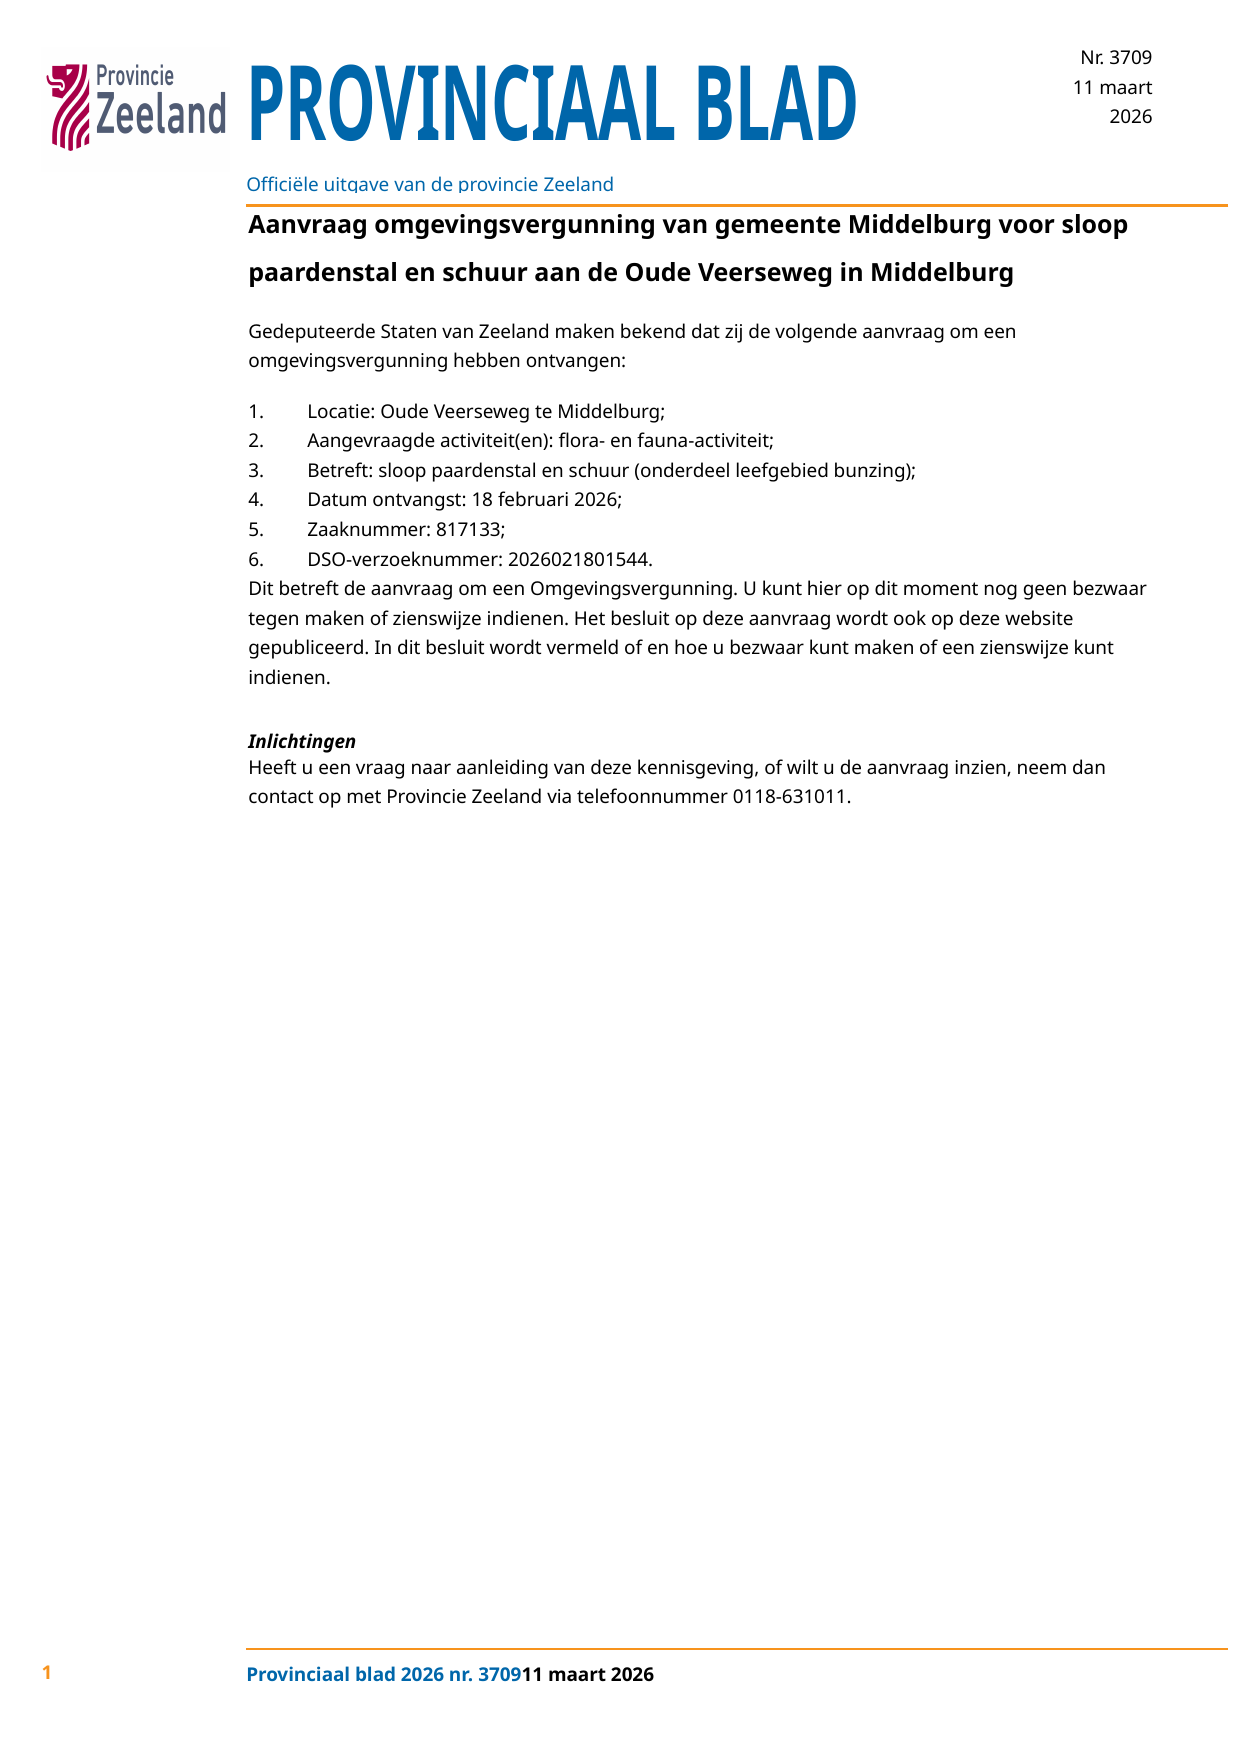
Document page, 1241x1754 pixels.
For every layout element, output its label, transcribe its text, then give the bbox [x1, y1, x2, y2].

list Zaaknummer: 817133; [248, 516, 1152, 542]
text Gedeputeerde Staten van Zeeland maken bekend dat zij de volgende aanvraag om een omgevingsvergunning hebben ontvangen: [248, 318, 1152, 373]
list DSO-verzoeknummer: 2026021801544. [248, 546, 1152, 572]
text Inlichtingen [248, 728, 1152, 754]
list Aangevraagde activiteit(en): flora- en fauna-activiteit; [248, 427, 1152, 453]
list Betreft: sloop paardenstal en schuur (onderdeel leefgebied bunzing); [248, 457, 1152, 483]
picture [41, 47, 231, 172]
text Aanvraag omgevingsvergunning van gemeente Middelburg voor sloop paardenstal en schuur aan de Oude Veerseweg in Middelburg [248, 207, 1152, 288]
list Datum ontvangst: 18 februari 2026; [248, 487, 1152, 512]
text Dit betreft de aanvraag om een Omgevingsvergunning. U kunt hier op dit moment nog geen bezwaar tegen maken of zienswijze indienen. Het besluit op deze aanvraag wordt ook op deze website gepubliceerd. In dit besluit wordt vermeld of en hoe u bezwaar kunt maken of een zienswijze kunt indienen. [248, 575, 1152, 690]
text Heeft u een vraag naar aanleiding van deze kennisgeving, of wilt u de aanvraag inzien, neem dan contact op met Provincie Zeeland via telefoonnummer 0118-631011. [248, 754, 1152, 809]
list Locatie: Oude Veerseweg te Middelburg; [248, 398, 1152, 424]
